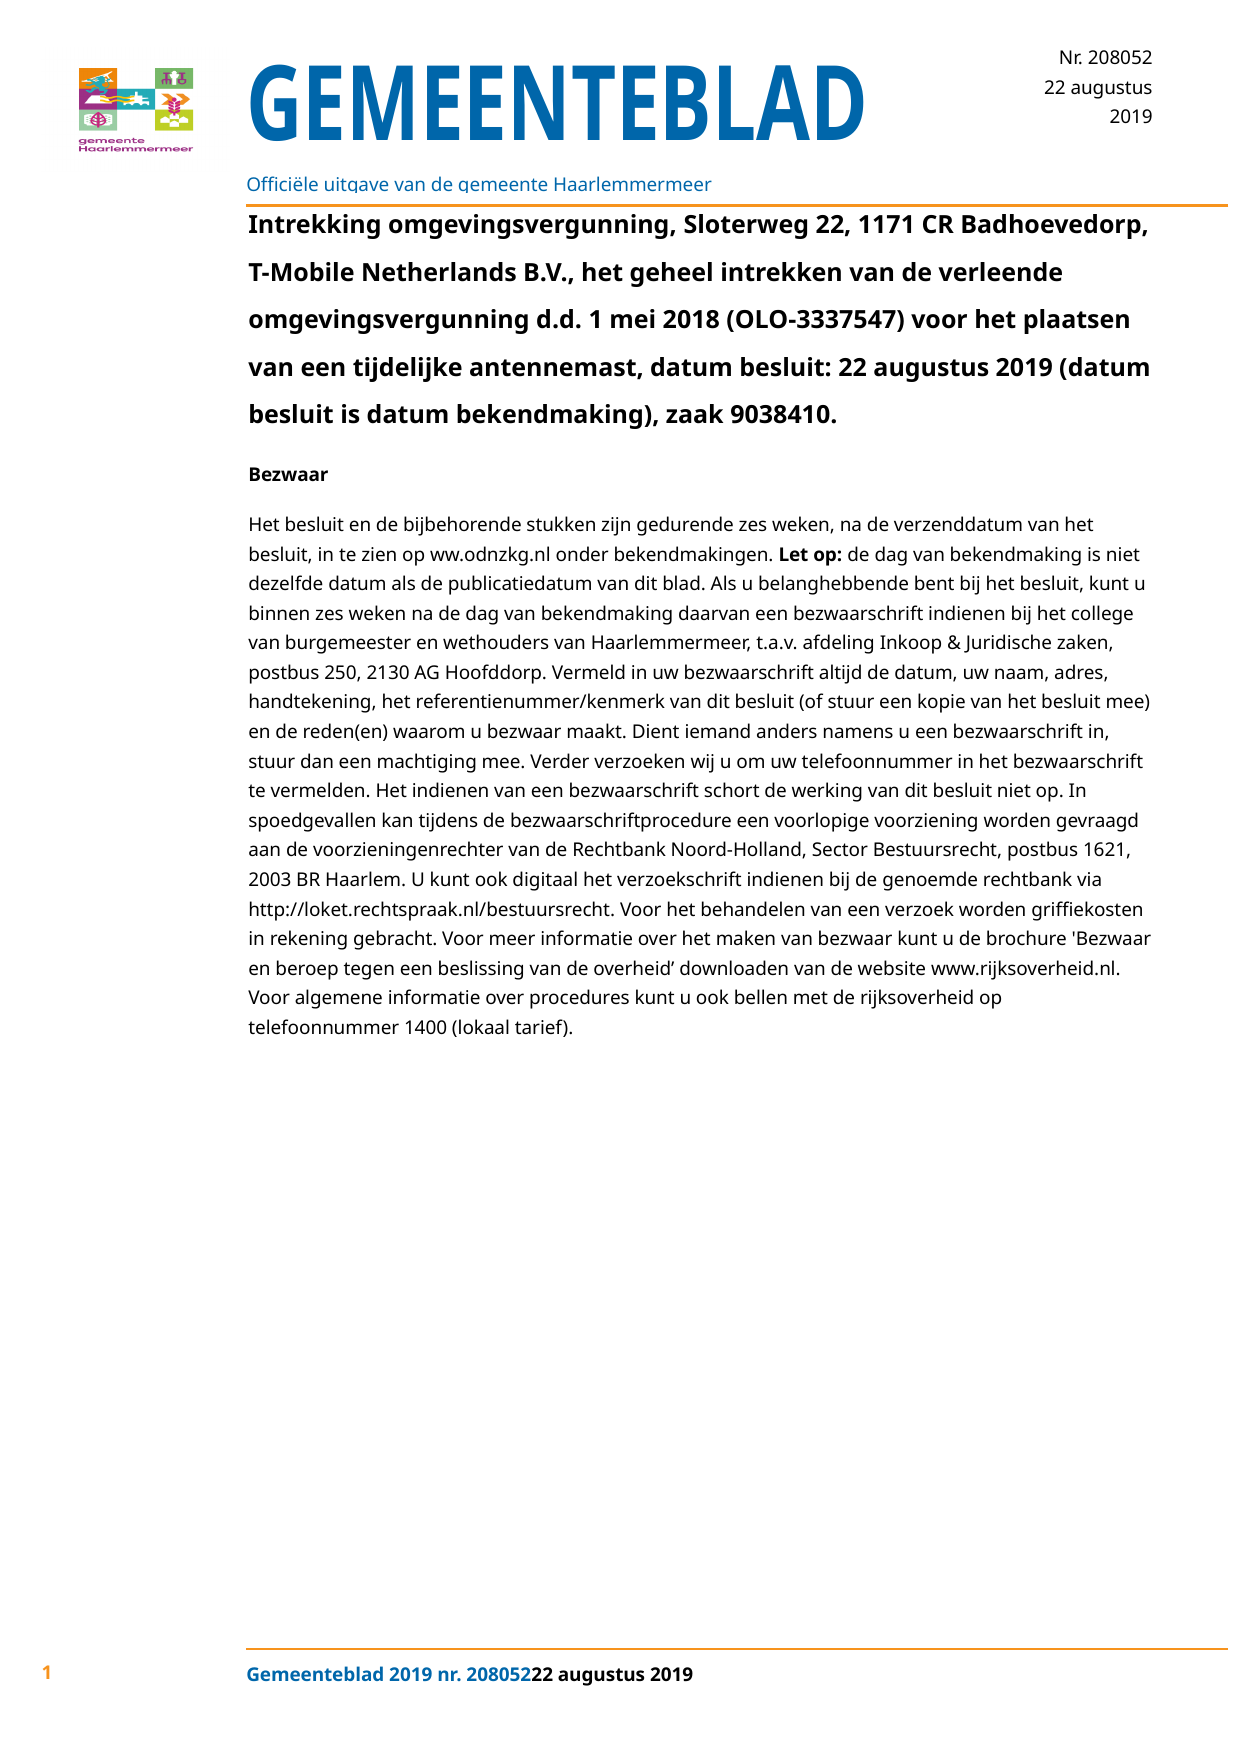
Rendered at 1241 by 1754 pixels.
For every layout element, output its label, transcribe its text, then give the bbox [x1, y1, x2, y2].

picture [41, 47, 231, 172]
text Het besluit en de bijbehorende stukken zijn gedurende zes weken, na de verzenddatum van het besluit, in te zien op ww.odnzkg.nl onder bekendmakingen. Let op: de dag van bekendmaking is niet dezelfde datum als de publicatiedatum van dit blad. Als u belanghebbende bent bij het besluit, kunt u binnen zes weken na de dag van bekendmaking daarvan een bezwaarschrift indienen bij het college van burgemeester en wethouders van Haarlemmermeer, t.a.v. afdeling Inkoop & Juridische zaken, postbus 250, 2130 AG Hoofddorp. Vermeld in uw bezwaarschrift altijd de datum, uw naam, adres, handtekening, het referentienummer/kenmerk van dit besluit (of stuur een kopie van het besluit mee) en de reden(en) waarom u bezwaar maakt. Dient iemand anders namens u een bezwaarschrift in, stuur dan een machtiging mee. Verder verzoeken wij u om uw telefoonnummer in het bezwaarschrift te vermelden. Het indienen van een bezwaarschrift schort de werking van dit besluit niet op. In spoedgevallen kan tijdens de bezwaarschriftprocedure een voorlopige voorziening worden gevraagd aan de voorzieningenrechter van de Rechtbank Noord-Holland, Sector Bestuursrecht, postbus 1621, 2003 BR Haarlem. U kunt ook digitaal het verzoekschrift indienen bij de genoemde rechtbank via http://loket.rechtspraak.nl/bestuursrecht. Voor het behandelen van een verzoek worden griffiekosten in rekening gebracht. Voor meer informatie over het maken van bezwaar kunt u de brochure 'Bezwaar en beroep tegen een beslissing van de overheid’ downloaden van de website www.rijksoverheid.nl. Voor algemene informatie over procedures kunt u ook bellen met de rijksoverheid op telefoonnummer 1400 (lokaal tarief). [248, 511, 1152, 1040]
text Bezwaar [248, 461, 1152, 486]
text Intrekking omgevingsvergunning, Sloterweg 22, 1171 CR Badhoevedorp, T-Mobile Netherlands B.V., het geheel intrekken van de verleende omgevingsvergunning d.d. 1 mei 2018 (OLO-3337547) voor het plaatsen van een tijdelijke antennemast, datum besluit: 22 augustus 2019 (datum besluit is datum bekendmaking), zaak 9038410. [248, 207, 1152, 431]
